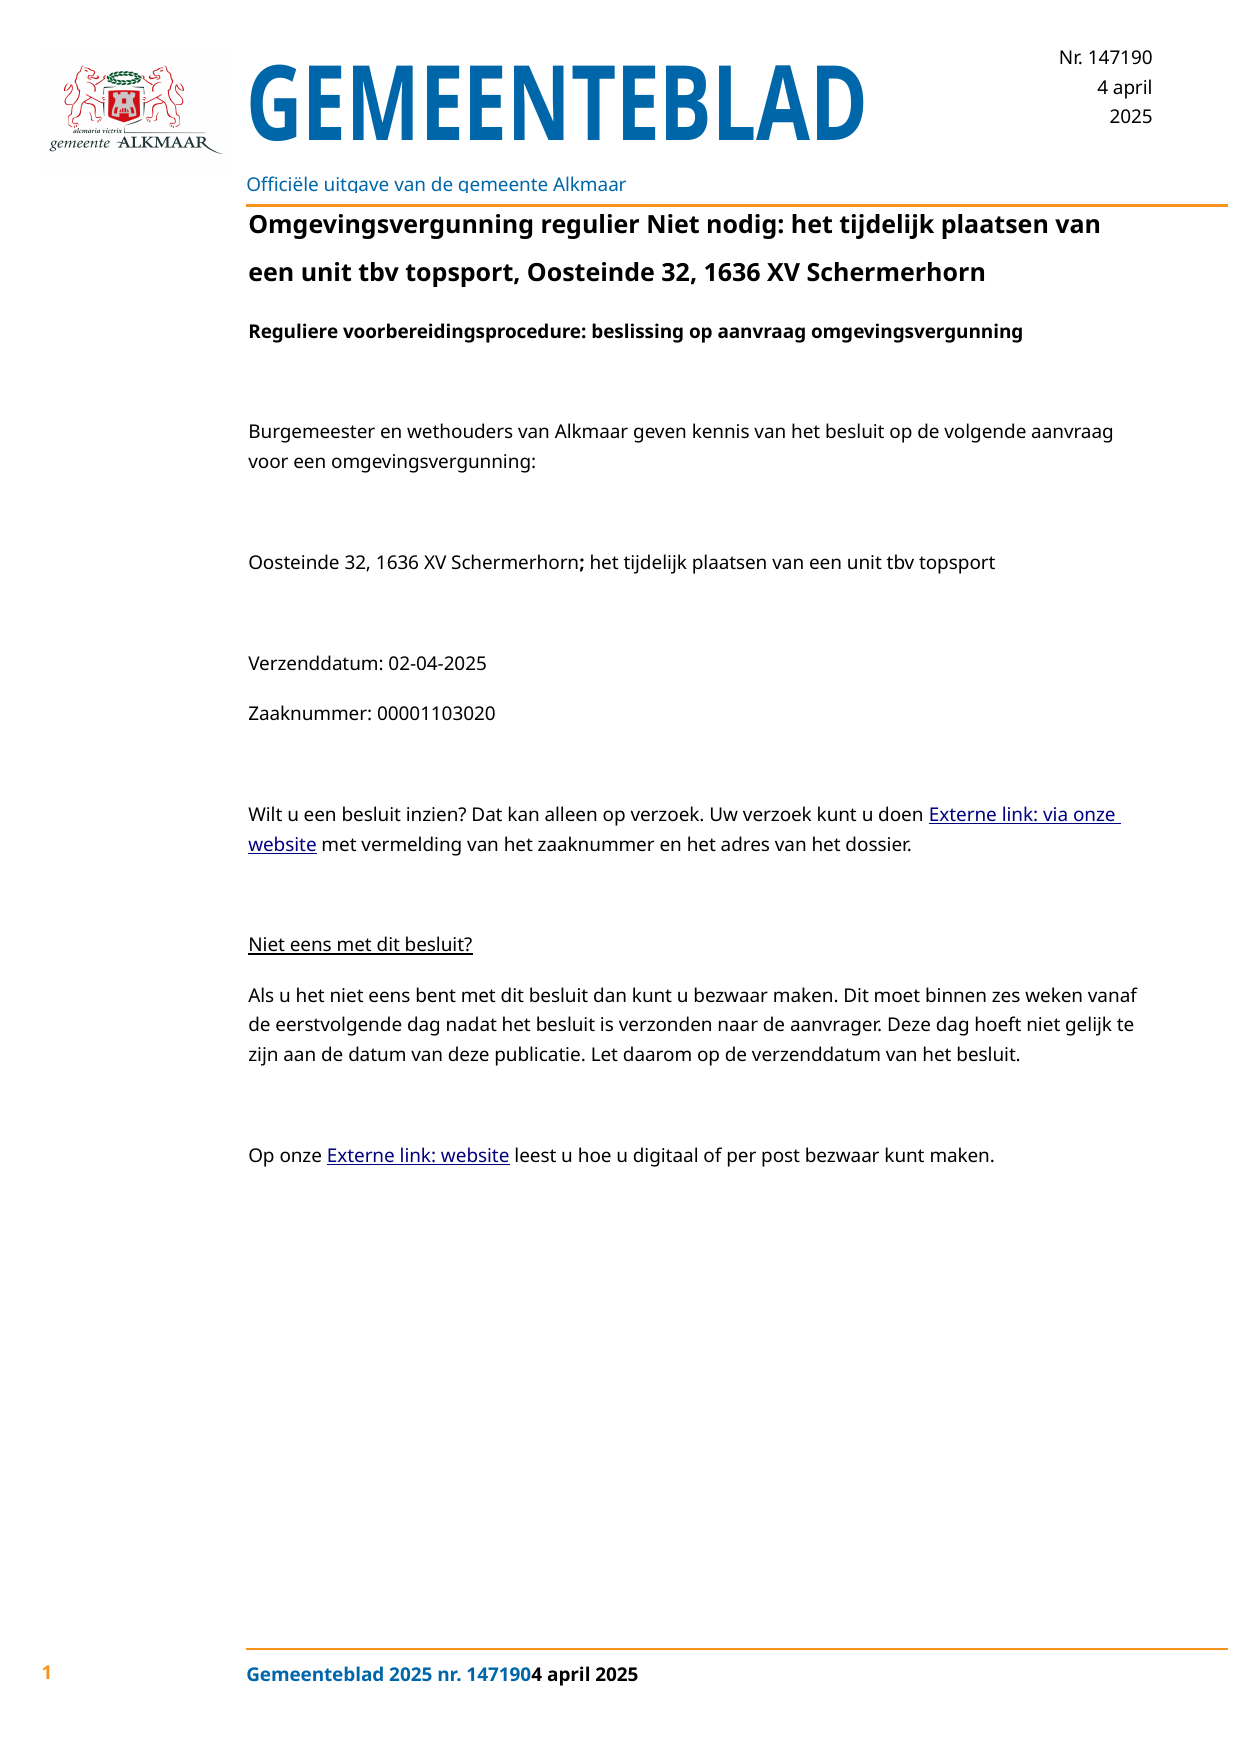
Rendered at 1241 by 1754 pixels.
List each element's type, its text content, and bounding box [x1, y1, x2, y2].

text Verzenddatum: 02-04-2025 [248, 650, 1152, 676]
text Als u het niet eens bent met dit besluit dan kunt u bezwaar maken. Dit moet binnen zes weken vanaf de eerstvolgende dag nadat het besluit is verzonden naar de aanvrager. Deze dag hoeft niet gelijk te zijn aan de datum van deze publicatie. Let daarom op de verzenddatum van het besluit. [248, 982, 1152, 1067]
text Niet eens met dit besluit? [248, 932, 1152, 957]
picture [41, 47, 231, 172]
text Burgemeester en wethouders van Alkmaar geven kennis van het besluit op de volgende aanvraag voor een omgevingsvergunning: [248, 419, 1152, 474]
text Zaaknummer: 00001103020 [248, 700, 1152, 726]
text Oosteinde 32, 1636 XV Schermerhorn; het tijdelijk plaatsen van een unit tbv topsport [248, 549, 1152, 575]
text Reguliere voorbereidingsprocedure: beslissing op aanvraag omgevingsvergunning [248, 318, 1152, 344]
text Wilt u een besluit inzien? Dat kan alleen op verzoek. Uw verzoek kunt u doen Externe link: via onze website met vermelding van het zaaknummer en het adres van het dossier. [248, 801, 1152, 857]
text Op onze Externe link: website leest u hoe u digitaal of per post bezwaar kunt maken. [248, 1142, 1152, 1168]
text Omgevingsvergunning regulier Niet nodig: het tijdelijk plaatsen van een unit tbv topsport, Oosteinde 32, 1636 XV Schermerhorn [248, 207, 1152, 288]
